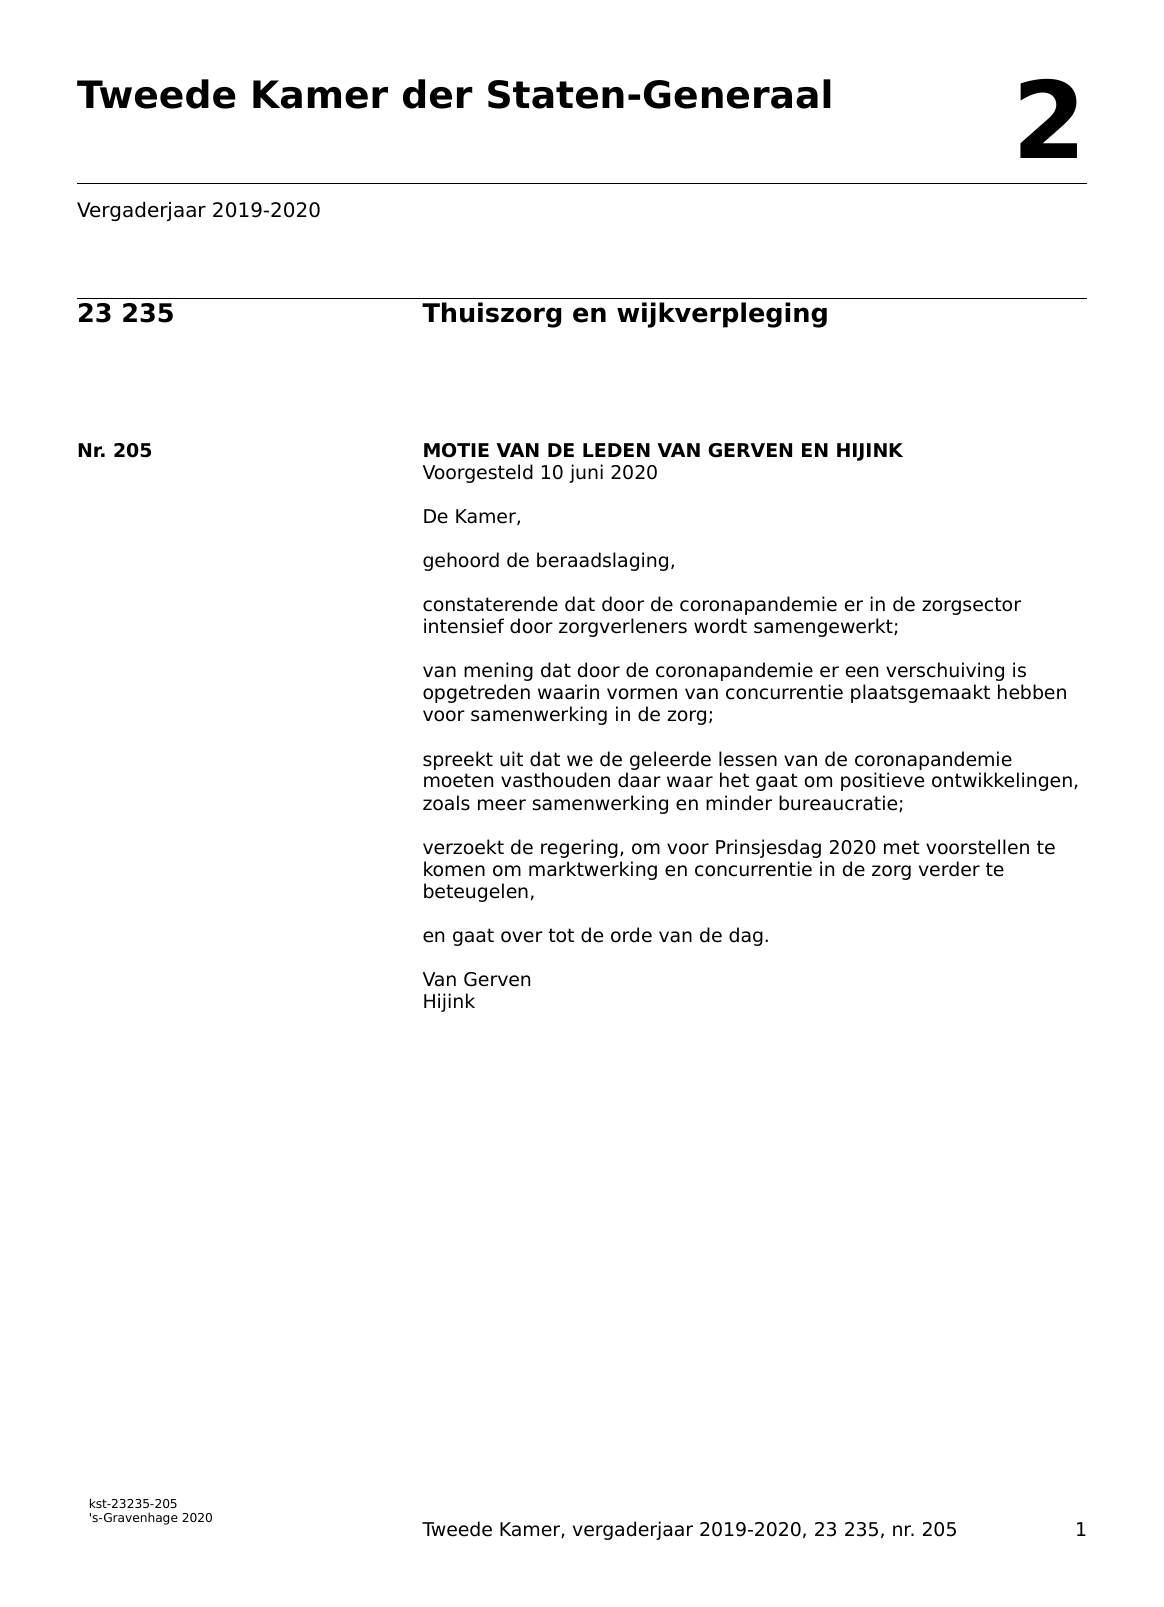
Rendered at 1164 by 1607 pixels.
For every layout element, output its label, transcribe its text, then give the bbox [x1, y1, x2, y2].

table_header 2 [886, 59, 1087, 183]
text Van Gerven [422, 969, 1087, 991]
subtitle 23 235 Thuiszorg en wijkverpleging [77, 299, 1087, 329]
text Voorgesteld 10 juni 2020 [422, 462, 1087, 484]
text spreekt uit dat we de geleerde lessen van de coronapandemie moeten vasthouden daar waar het gaat om positieve ontwikkelingen, zoals meer samenwerking en minder bureaucratie; [422, 748, 1087, 814]
subtitle Nr. 205 MOTIE VAN DE LEDEN VAN GERVEN EN HIJINK [77, 440, 1087, 462]
text kst-23235-205 [88, 1497, 323, 1511]
text constaterende dat door de coronapandemie er in de zorgsector intensief door zorgverleners wordt samengewerkt; [422, 594, 1087, 638]
text van mening dat door de coronapandemie er een verschuiving is opgetreden waarin vormen van concurrentie plaatsgemaakt hebben voor samenwerking in de zorg; [422, 660, 1087, 726]
text verzoekt de regering, om voor Prinsjesdag 2020 met voorstellen te komen om marktwerking en concurrentie in de zorg verder te beteugelen, [422, 837, 1087, 902]
text Hijink [422, 991, 1087, 1013]
table_cell Vergaderjaar 2019-2020 [77, 184, 1087, 298]
text en gaat over tot de orde van de dag. [422, 925, 1087, 947]
text 's-Gravenhage 2020 [88, 1511, 323, 1525]
text gehoord de beraadslaging, [422, 550, 1087, 572]
table_header Tweede Kamer der Staten-Generaal [77, 59, 886, 183]
text De Kamer, [422, 506, 1087, 528]
